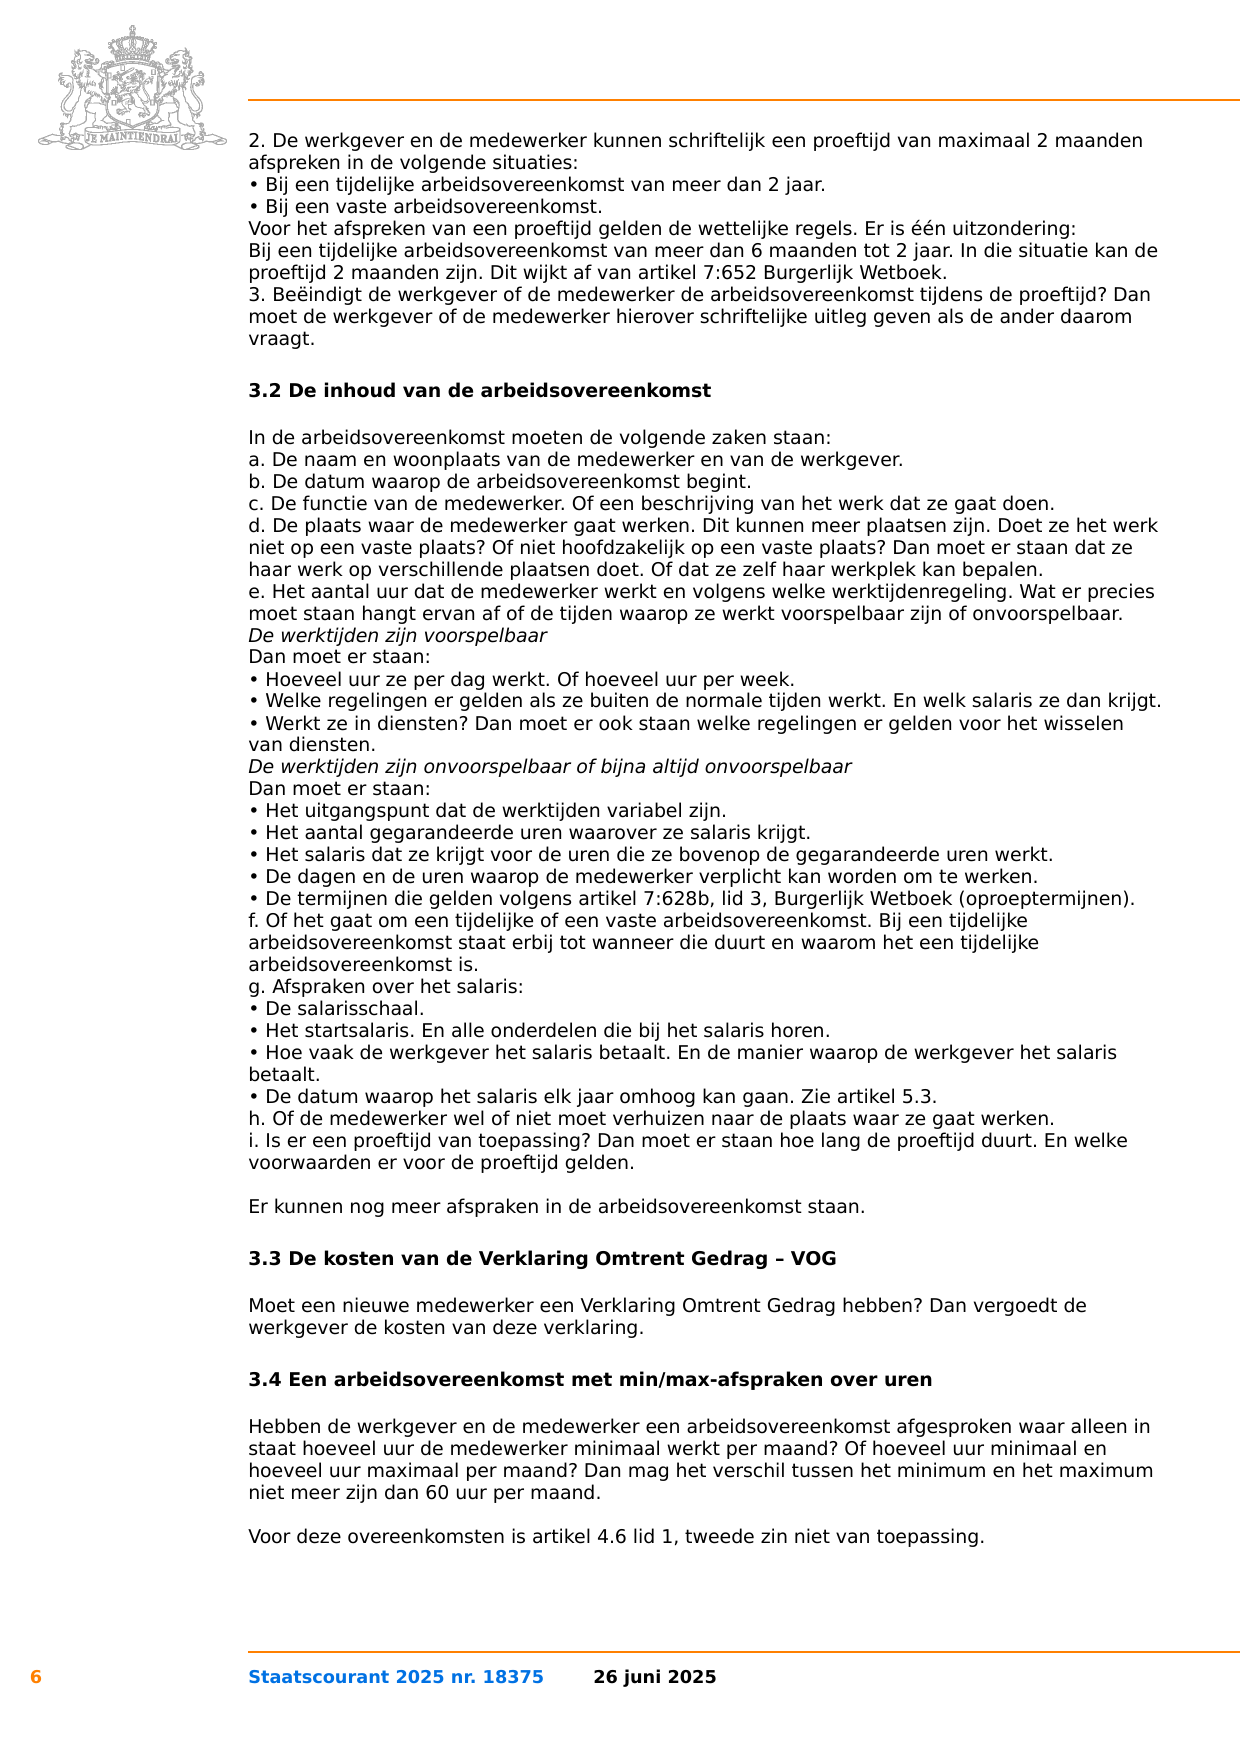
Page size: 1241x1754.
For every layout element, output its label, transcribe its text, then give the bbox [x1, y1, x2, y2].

text Dan moet er staan: [248, 778, 1163, 800]
text i. Is er een proeftijd van toepassing? Dan moet er staan hoe lang de proeftijd duurt. En welke voorwaarden er voor de proeftijd gelden. [248, 1130, 1163, 1174]
text h. Of de medewerker wel of niet moet verhuizen naar de plaats waar ze gaat werken. [248, 1108, 1163, 1130]
text • De dagen en de uren waarop de medewerker verplicht kan worden om te werken. [248, 866, 1163, 888]
text Dan moet er staan: [248, 646, 1163, 668]
subtitle 3.2 De inhoud van de arbeidsovereenkomst [248, 380, 1163, 402]
text • De termijnen die gelden volgens artikel 7:628b, lid 3, Burgerlijk Wetboek (oproeptermijnen). [248, 888, 1163, 910]
text f. Of het gaat om een tijdelijke of een vaste arbeidsovereenkomst. Bij een tijdelijke arbeidsovereenkomst staat erbij tot wanneer die duurt en waarom het een tijdelijke arbeidsovereenkomst is. [248, 910, 1163, 976]
text d. De plaats waar de medewerker gaat werken. Dit kunnen meer plaatsen zijn. Doet ze het werk niet op een vaste plaats? Of niet hoofdzakelijk op een vaste plaats? Dan moet er staan dat ze haar werk op verschillende plaatsen doet. Of dat ze zelf haar werkplek kan bepalen. [248, 514, 1163, 581]
text De werktijden zijn voorspelbaar [248, 624, 1163, 646]
text In de arbeidsovereenkomst moeten de volgende zaken staan: [248, 427, 1163, 449]
text • Het uitgangspunt dat de werktijden variabel zijn. [248, 800, 1163, 822]
text Voor het afspreken van een proeftijd gelden de wettelijke regels. Er is één uitzondering: [248, 218, 1163, 240]
text • Het aantal gegarandeerde uren waarover ze salaris krijgt. [248, 822, 1163, 844]
text • Welke regelingen er gelden als ze buiten de normale tijden werkt. En welk salaris ze dan krijgt. [248, 690, 1163, 712]
subtitle 3.4 Een arbeidsovereenkomst met min/max-afspraken over uren [248, 1369, 1163, 1391]
text • Bij een tijdelijke arbeidsovereenkomst van meer dan 2 jaar. [248, 174, 1163, 196]
text Er kunnen nog meer afspraken in de arbeidsovereenkomst staan. [248, 1196, 1163, 1218]
text b. De datum waarop de arbeidsovereenkomst begint. [248, 471, 1163, 493]
text Moet een nieuwe medewerker een Verklaring Omtrent Gedrag hebben? Dan vergoedt de werkgever de kosten van deze verklaring. [248, 1295, 1163, 1339]
text c. De functie van de medewerker. Of een beschrijving van het werk dat ze gaat doen. [248, 493, 1163, 514]
text • Hoeveel uur ze per dag werkt. Of hoeveel uur per week. [248, 668, 1163, 690]
text 2. De werkgever en de medewerker kunnen schriftelijk een proeftijd van maximaal 2 maanden afspreken in de volgende situaties: [248, 130, 1163, 174]
text • Het startsalaris. En alle onderdelen die bij het salaris horen. [248, 1020, 1163, 1042]
text Bij een tijdelijke arbeidsovereenkomst van meer dan 6 maanden tot 2 jaar. In die situatie kan de proeftijd 2 maanden zijn. Dit wijkt af van artikel 7:652 Burgerlijk Wetboek. [248, 240, 1163, 284]
text Voor deze overeenkomsten is artikel 4.6 lid 1, tweede zin niet van toepassing. [248, 1526, 1163, 1547]
text g. Afspraken over het salaris: [248, 976, 1163, 998]
text • De salarisschaal. [248, 998, 1163, 1020]
text • De datum waarop het salaris elk jaar omhoog kan gaan. Zie artikel 5.3. [248, 1086, 1163, 1108]
text • Het salaris dat ze krijgt voor de uren die ze bovenop de gegarandeerde uren werkt. [248, 844, 1163, 866]
text De werktijden zijn onvoorspelbaar of bijna altijd onvoorspelbaar [248, 756, 1163, 778]
subtitle 3.3 De kosten van de Verklaring Omtrent Gedrag – VOG [248, 1248, 1163, 1270]
text e. Het aantal uur dat de medewerker werkt en volgens welke werktijdenregeling. Wat er precies moet staan hangt ervan af of de tijden waarop ze werkt voorspelbaar zijn of onvoorspelbaar. [248, 581, 1163, 624]
picture [38, 25, 227, 150]
text • Hoe vaak de werkgever het salaris betaalt. En de manier waarop de werkgever het salaris betaalt. [248, 1042, 1163, 1086]
text 3. Beëindigt de werkgever of de medewerker de arbeidsovereenkomst tijdens de proeftijd? Dan moet de werkgever of de medewerker hierover schriftelijke uitleg geven als de ander daarom vraagt. [248, 284, 1163, 350]
text • Bij een vaste arbeidsovereenkomst. [248, 196, 1163, 218]
text a. De naam en woonplaats van de medewerker en van de werkgever. [248, 449, 1163, 471]
text Hebben de werkgever en de medewerker een arbeidsovereenkomst afgesproken waar alleen in staat hoeveel uur de medewerker minimaal werkt per maand? Of hoeveel uur minimaal en hoeveel uur maximaal per maand? Dan mag het verschil tussen het minimum en het maximum niet meer zijn dan 60 uur per maand. [248, 1416, 1163, 1504]
text • Werkt ze in diensten? Dan moet er ook staan welke regelingen er gelden voor het wisselen van diensten. [248, 712, 1163, 756]
